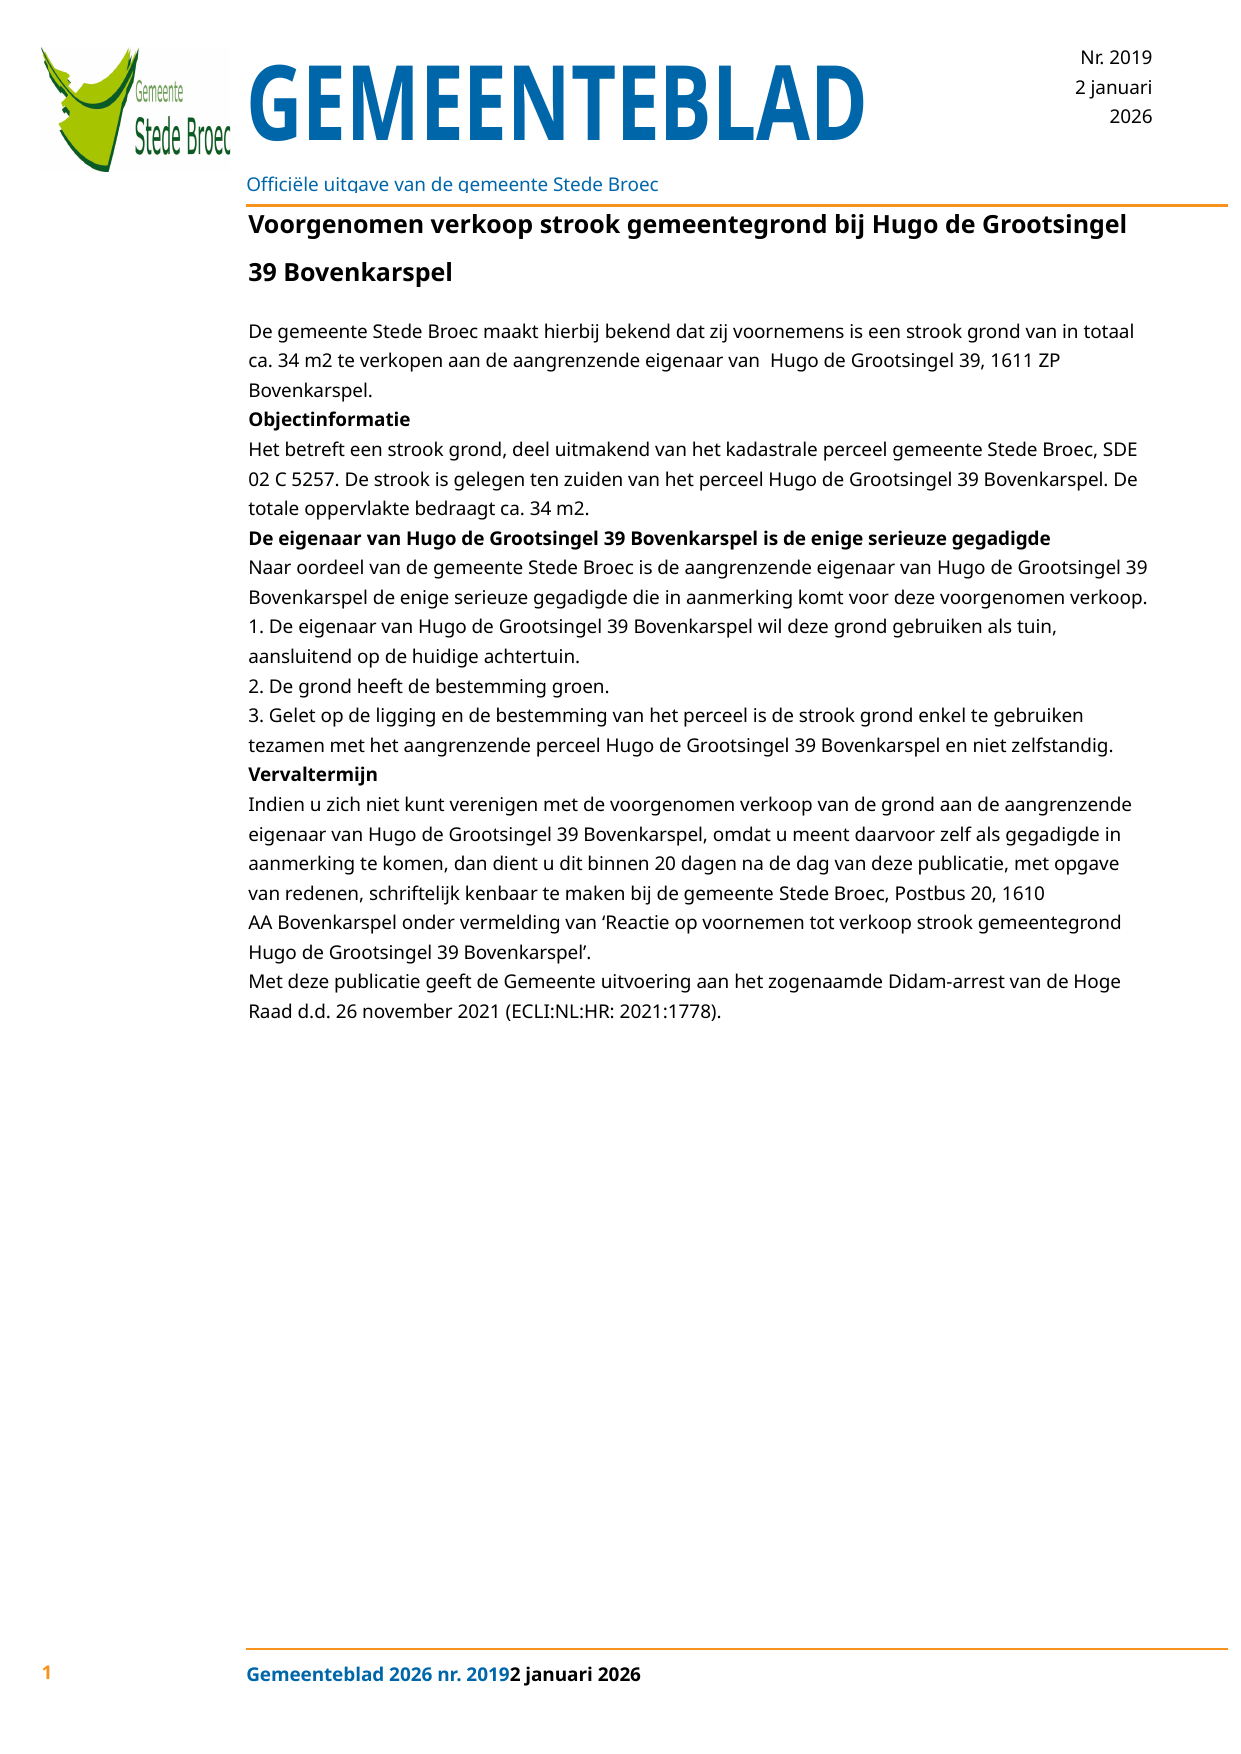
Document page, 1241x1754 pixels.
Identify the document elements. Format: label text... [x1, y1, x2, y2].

text Indien u zich niet kunt verenigen met de voorgenomen verkoop van de grond aan de aangrenzende eigenaar van Hugo de Grootsingel 39 Bovenkarspel, omdat u meent daarvoor zelf als gegadigde in aanmerking te komen, dan dient u dit binnen 20 dagen na de dag van deze publicatie, met opgave van redenen, schriftelijk kenbaar te maken bij de gemeente Stede Broec, Postbus 20, 1610 AA Bovenkarspel onder vermelding van ‘Reactie op voornemen tot verkoop strook gemeentegrond Hugo de Grootsingel 39 Bovenkarspel’. [248, 791, 1152, 965]
text Objectinformatie [248, 407, 1152, 432]
text Naar oordeel van de gemeente Stede Broec is de aangrenzende eigenaar van Hugo de Grootsingel 39 Bovenkarspel de enige serieuze gegadigde die in aanmerking komt voor deze voorgenomen verkoop. [248, 554, 1152, 610]
text 1. De eigenaar van Hugo de Grootsingel 39 Bovenkarspel wil deze grond gebruiken als tuin, aansluitend op de huidige achtertuin. [248, 614, 1152, 669]
text Het betreft een strook grond, deel uitmakend van het kadastrale perceel gemeente Stede Broec, SDE 02 C 5257. De strook is gelegen ten zuiden van het perceel Hugo de Grootsingel 39 Bovenkarspel. De totale oppervlakte bedraagt ca. 34 m2. [248, 436, 1152, 521]
picture [41, 47, 231, 172]
text Vervaltermijn [248, 762, 1152, 787]
text Voorgenomen verkoop strook gemeentegrond bij Hugo de Grootsingel 39 Bovenkarspel [248, 207, 1152, 288]
text De eigenaar van Hugo de Grootsingel 39 Bovenkarspel is de enige serieuze gegadigde [248, 525, 1152, 551]
text De gemeente Stede Broec maakt hierbij bekend dat zij voornemens is een strook grond van in totaal ca. 34 m2 te verkopen aan de aangrenzende eigenaar van Hugo de Grootsingel 39, 1611 ZP Bovenkarspel. [248, 318, 1152, 403]
text Met deze publicatie geeft de Gemeente uitvoering aan het zogenaamde Didam-arrest van de Hoge Raad d.d. 26 november 2021 (ECLI:NL:HR: 2021:1778). [248, 969, 1152, 1024]
text 2. De grond heeft de bestemming groen. [248, 673, 1152, 699]
text 3. Gelet op de ligging en de bestemming van het perceel is de strook grond enkel te gebruiken tezamen met het aangrenzende perceel Hugo de Grootsingel 39 Bovenkarspel en niet zelfstandig. [248, 702, 1152, 758]
